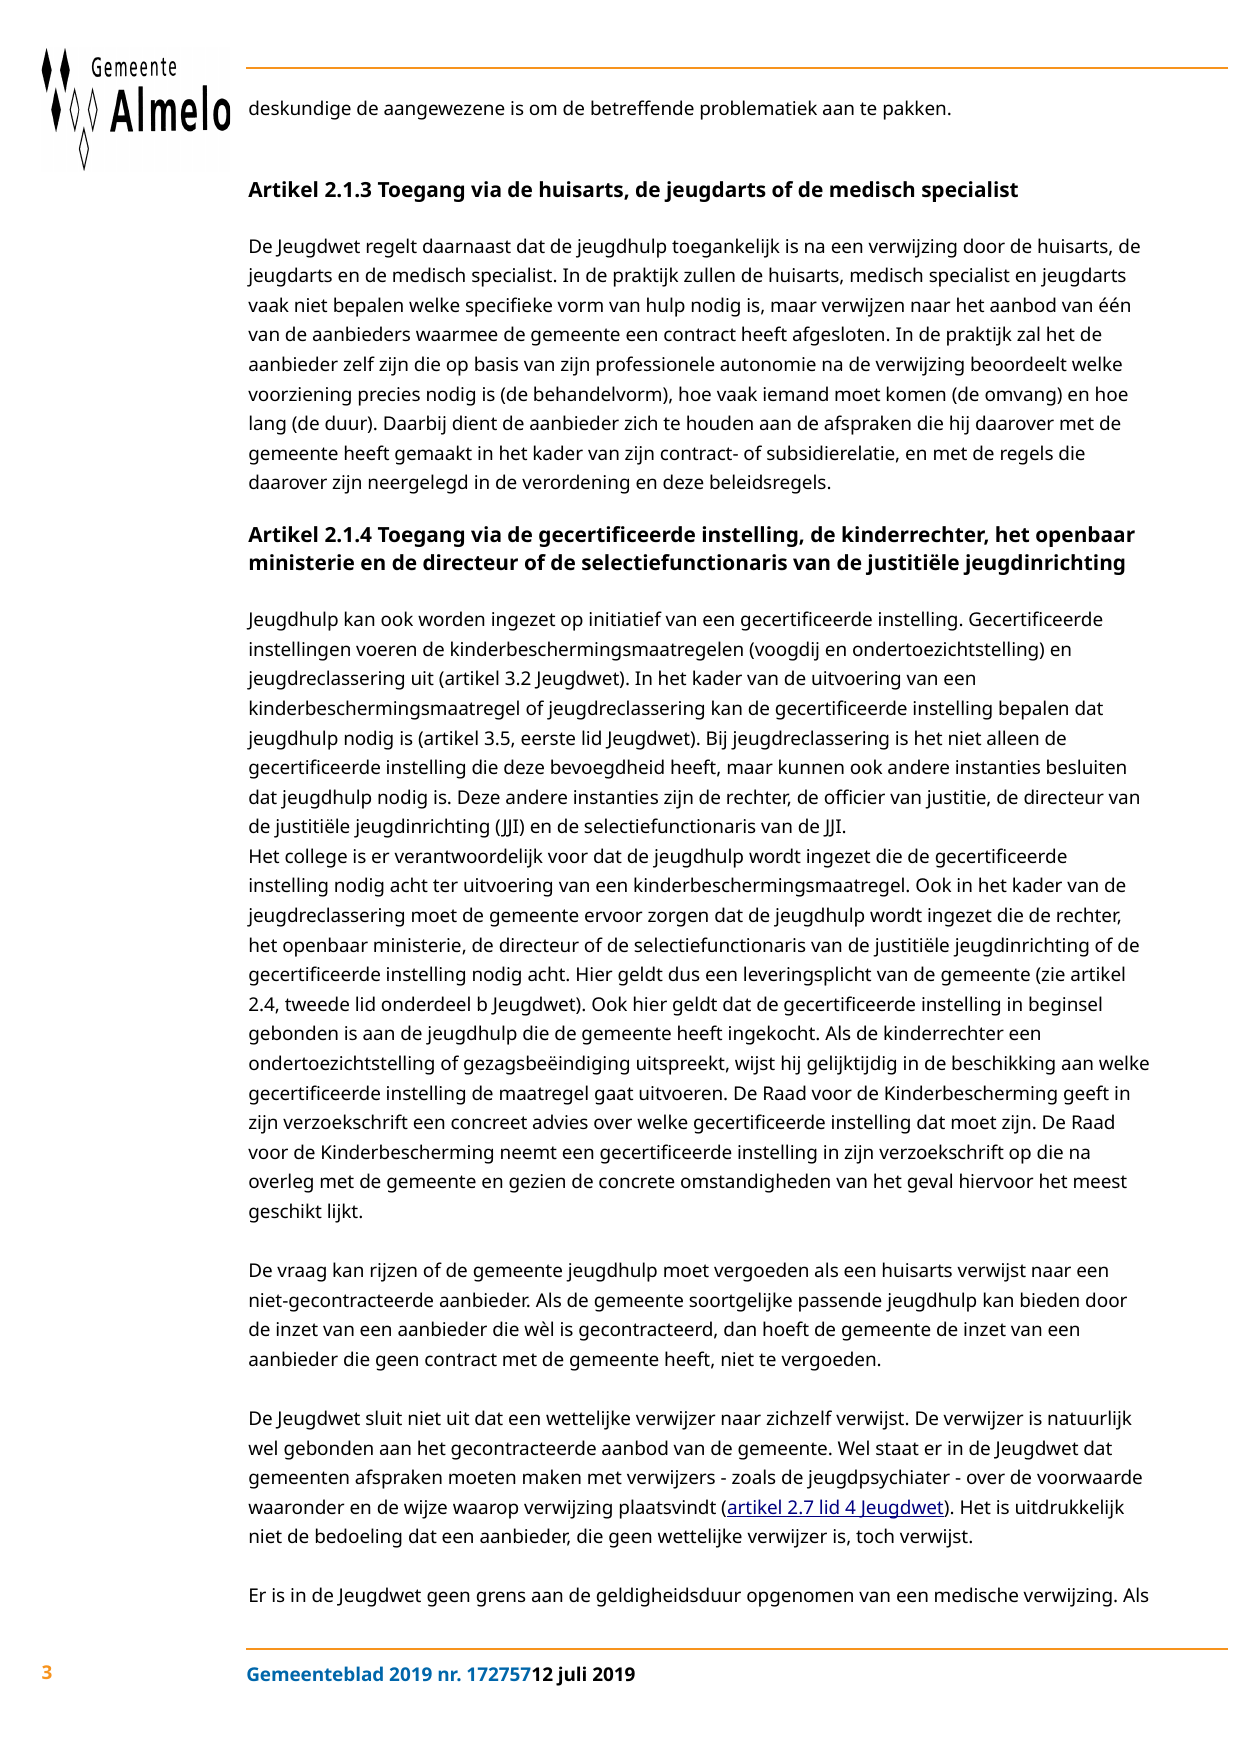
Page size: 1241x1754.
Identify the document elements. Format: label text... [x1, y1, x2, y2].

text Artikel 2.1.4 Toegang via de gecertificeerde instelling, de kinderrechter, het openbaar ministerie en de directeur of de selectiefunctionaris van de justitiële jeugdinrichting [248, 520, 1152, 577]
text Jeugdhulp kan ook worden ingezet op initiatief van een gecertificeerde instelling. Gecertificeerde instellingen voeren de kinderbeschermingsmaatregelen (voogdij en ondertoezichtstelling) en jeugdreclassering uit (artikel 3.2 Jeugdwet). In het kader van de uitvoering van een kinderbeschermingsmaatregel of jeugdreclassering kan de gecertificeerde instelling bepalen dat jeugdhulp nodig is (artikel 3.5, eerste lid Jeugdwet). Bij jeugdreclassering is het niet alleen de gecertificeerde instelling die deze bevoegdheid heeft, maar kunnen ook andere instanties besluiten dat jeugdhulp nodig is. Deze andere instanties zijn de rechter, de officier van justitie, de directeur van de justitiële jeugdinrichting (JJI) en de selectiefunctionaris van de JJI. [248, 606, 1152, 839]
picture [41, 47, 231, 172]
text De vraag kan rijzen of de gemeente jeugdhulp moet vergoeden als een huisarts verwijst naar een niet-gecontracteerde aanbieder. Als de gemeente soortgelijke passende jeugdhulp kan bieden door de inzet van een aanbieder die wèl is gecontracteerd, dan hoeft de gemeente de inzet van een aanbieder die geen contract met de gemeente heeft, niet te vergoeden. [248, 1257, 1152, 1372]
text De Jeugdwet sluit niet uit dat een wettelijke verwijzer naar zichzelf verwijst. De verwijzer is natuurlijk wel gebonden aan het gecontracteerde aanbod van de gemeente. Wel staat er in de Jeugdwet dat gemeenten afspraken moeten maken met verwijzers - zoals de jeugdpsychiater - over de voorwaarde waaronder en de wijze waarop verwijzing plaatsvindt (artikel 2.7 lid 4 Jeugdwet). Het is uitdrukkelijk niet de bedoeling dat een aanbieder, die geen wettelijke verwijzer is, toch verwijst. [248, 1405, 1152, 1549]
text Het college is er verantwoordelijk voor dat de jeugdhulp wordt ingezet die de gecertificeerde instelling nodig acht ter uitvoering van een kinderbeschermingsmaatregel. Ook in het kader van de jeugdreclassering moet de gemeente ervoor zorgen dat de jeugdhulp wordt ingezet die de rechter, het openbaar ministerie, de directeur of de selectiefunctionaris van de justitiële jeugdinrichting of de gecertificeerde instelling nodig acht. Hier geldt dus een leveringsplicht van de gemeente (zie artikel 2.4, tweede lid onderdeel b Jeugdwet). Ook hier geldt dat de gecertificeerde instelling in beginsel gebonden is aan de jeugdhulp die de gemeente heeft ingekocht. Als de kinderrechter een ondertoezichtstelling of gezagsbeëindiging uitspreekt, wijst hij gelijktijdig in de beschikking aan welke gecertificeerde instelling de maatregel gaat uitvoeren. De Raad voor de Kinderbescherming geeft in zijn verzoekschrift een concreet advies over welke gecertificeerde instelling dat moet zijn. De Raad voor de Kinderbescherming neemt een gecertificeerde instelling in zijn verzoekschrift op die na overleg met de gemeente en gezien de concrete omstandigheden van het geval hiervoor het meest geschikt lijkt. [248, 843, 1152, 1224]
text Artikel 2.1.3 Toegang via de huisarts, de jeugdarts of de medisch specialist [248, 175, 1152, 203]
text deskundige de aangewezene is om de betreffende problematiek aan te pakken. [248, 95, 1152, 121]
text De Jeugdwet regelt daarnaast dat de jeugdhulp toegankelijk is na een verwijzing door de huisarts, de jeugdarts en de medisch specialist. In de praktijk zullen de huisarts, medisch specialist en jeugdarts vaak niet bepalen welke specifieke vorm van hulp nodig is, maar verwijzen naar het aanbod van één van de aanbieders waarmee de gemeente een contract heeft afgesloten. In de praktijk zal het de aanbieder zelf zijn die op basis van zijn professionele autonomie na de verwijzing beoordeelt welke voorziening precies nodig is (de behandelvorm), hoe vaak iemand moet komen (de omvang) en hoe lang (de duur). Daarbij dient de aanbieder zich te houden aan de afspraken die hij daarover met de gemeente heeft gemaakt in het kader van zijn contract- of subsidierelatie, en met de regels die daarover zijn neergelegd in de verordening en deze beleidsregels. [248, 233, 1152, 495]
text Er is in de Jeugdwet geen grens aan de geldigheidsduur opgenomen van een medische verwijzing. Als [248, 1583, 1152, 1608]
